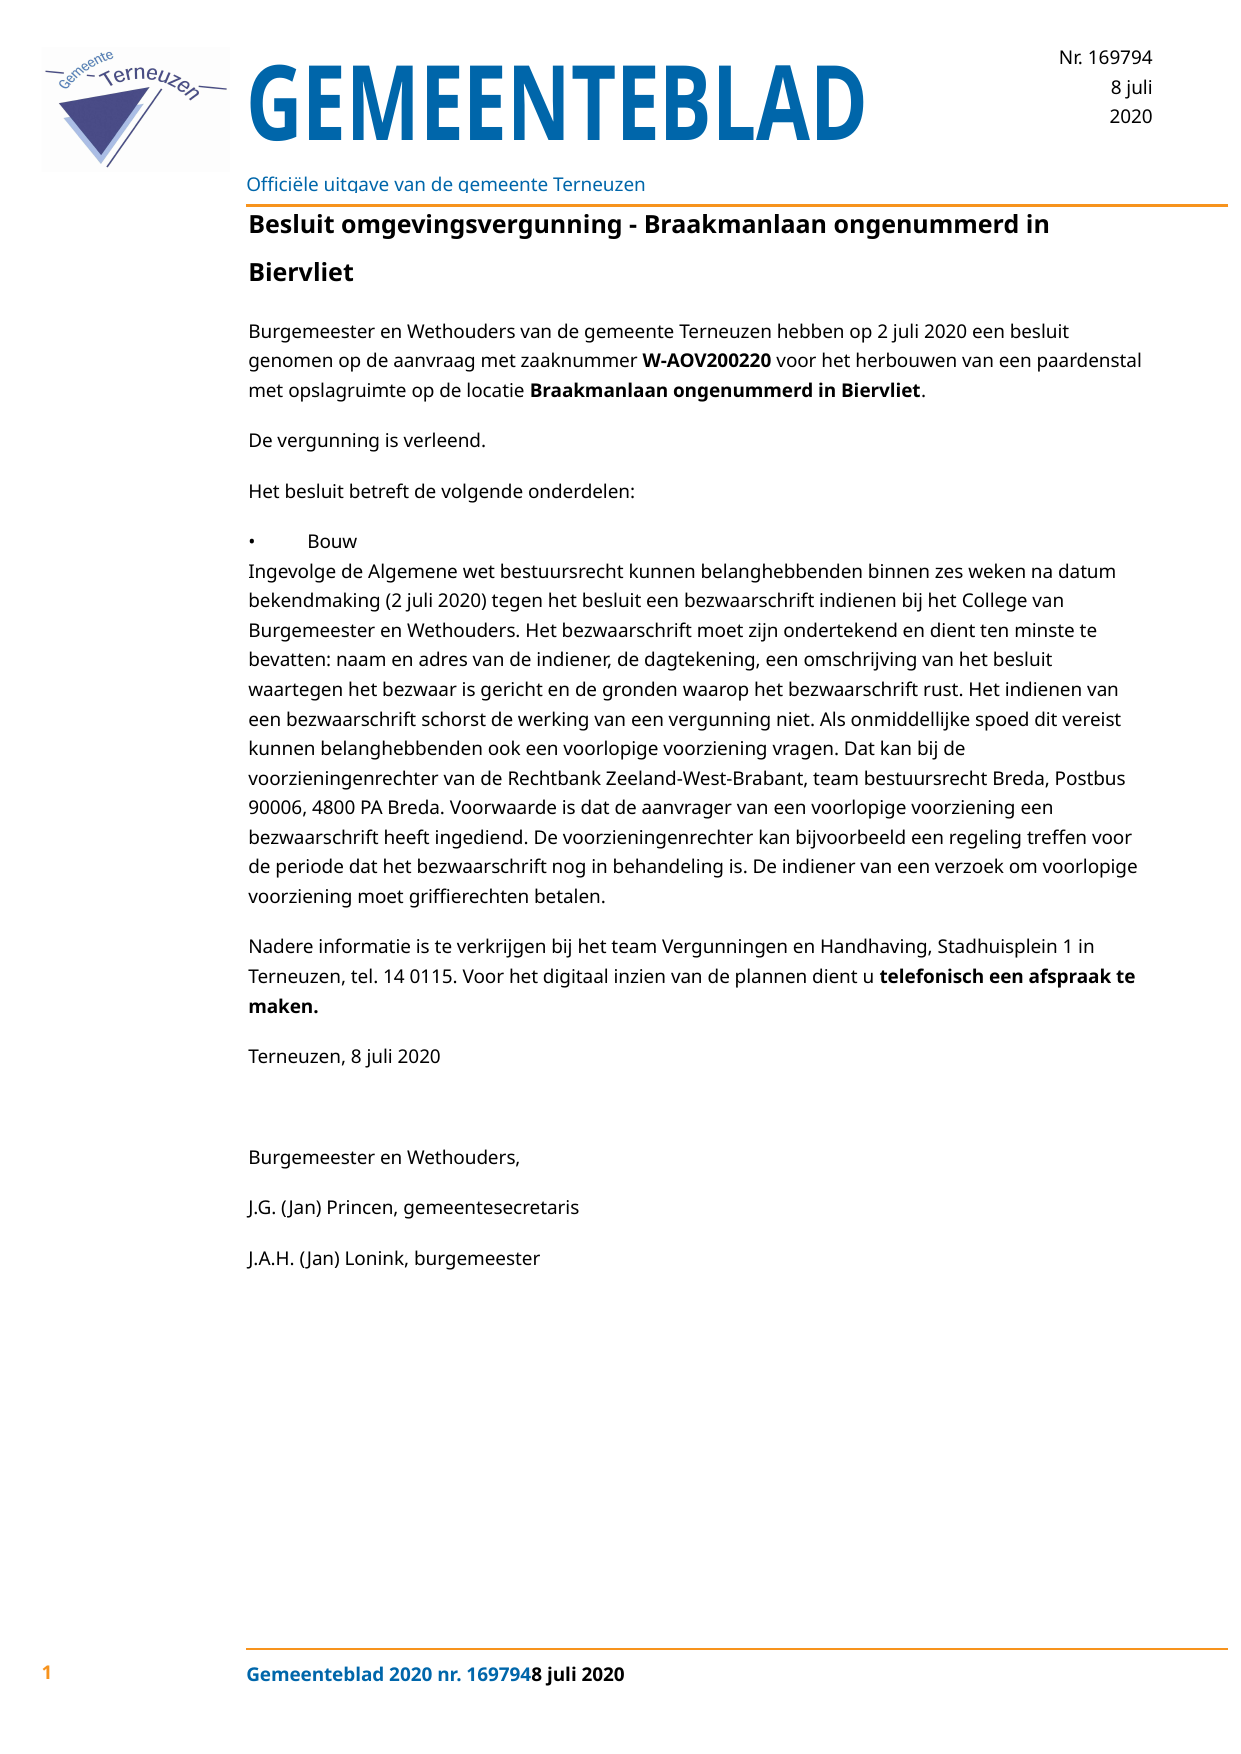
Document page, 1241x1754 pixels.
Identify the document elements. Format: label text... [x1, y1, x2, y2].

picture [41, 47, 231, 172]
text Ingevolge de Algemene wet bestuursrecht kunnen belanghebbenden binnen zes weken na datum bekendmaking (2 juli 2020) tegen het besluit een bezwaarschrift indienen bij het College van Burgemeester en Wethouders. Het bezwaarschrift moet zijn ondertekend en dient ten minste te bevatten: naam en adres van de indiener, de dagtekening, een omschrijving van het besluit waartegen het bezwaar is gericht en de gronden waarop het bezwaarschrift rust. Het indienen van een bezwaarschrift schorst de werking van een vergunning niet. Als onmiddellijke spoed dit vereist kunnen belanghebbenden ook een voorlopige voorziening vragen. Dat kan bij de voorzieningenrechter van de Rechtbank Zeeland-West-Brabant, team bestuursrecht Breda, Postbus 90006, 4800 PA Breda. Voorwaarde is dat de aanvrager van een voorlopige voorziening een bezwaarschrift heeft ingediend. De voorzieningenrechter kan bijvoorbeeld een regeling treffen voor de periode dat het bezwaarschrift nog in behandeling is. De indiener van een verzoek om voorlopige voorziening moet griffierechten betalen. [248, 558, 1152, 909]
text Nadere informatie is te verkrijgen bij het team Vergunningen en Handhaving, Stadhuisplein 1 in Terneuzen, tel. 14 0115. Voor het digitaal inzien van de plannen dient u telefonisch een afspraak te maken. [248, 934, 1152, 1019]
text Terneuzen, 8 juli 2020 [248, 1043, 1152, 1069]
text Het besluit betreft de volgende onderdelen: [248, 478, 1152, 504]
list Bouw [248, 528, 1152, 554]
text Burgemeester en Wethouders, [248, 1144, 1152, 1170]
text Burgemeester en Wethouders van de gemeente Terneuzen hebben op 2 juli 2020 een besluit genomen op de aanvraag met zaaknummer W-AOV200220 voor het herbouwen van een paardenstal met opslagruimte op de locatie Braakmanlaan ongenummerd in Biervliet. [248, 318, 1152, 403]
text J.A.H. (Jan) Lonink, burgemeester [248, 1245, 1152, 1271]
text De vergunning is verleend. [248, 427, 1152, 453]
text J.G. (Jan) Princen, gemeentesecretaris [248, 1194, 1152, 1220]
text Besluit omgevingsvergunning - Braakmanlaan ongenummerd in Biervliet [248, 207, 1152, 288]
